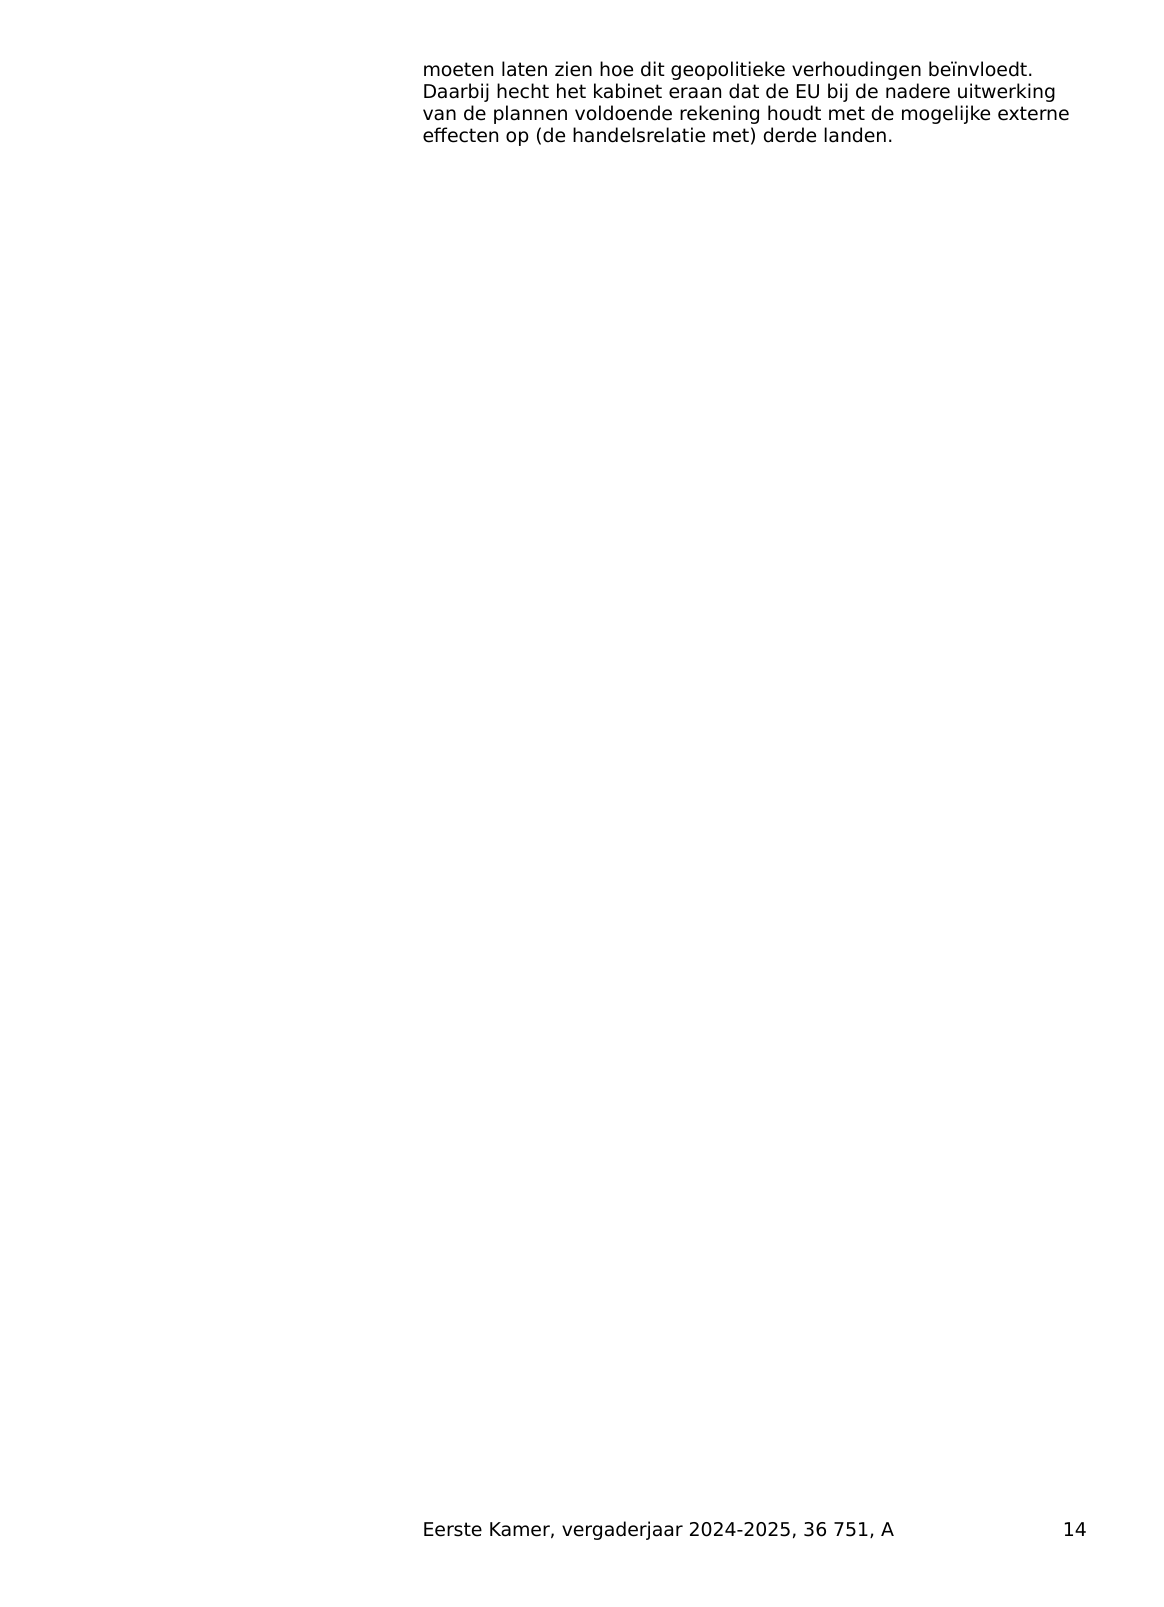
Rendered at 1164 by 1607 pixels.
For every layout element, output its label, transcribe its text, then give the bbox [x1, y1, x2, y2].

text moeten laten zien hoe dit geopolitieke verhoudingen beïnvloedt. Daarbij hecht het kabinet eraan dat de EU bij de nadere uitwerking van de plannen voldoende rekening houdt met de mogelijke externe effecten op (de handelsrelatie met) derde landen. [422, 59, 1087, 147]
